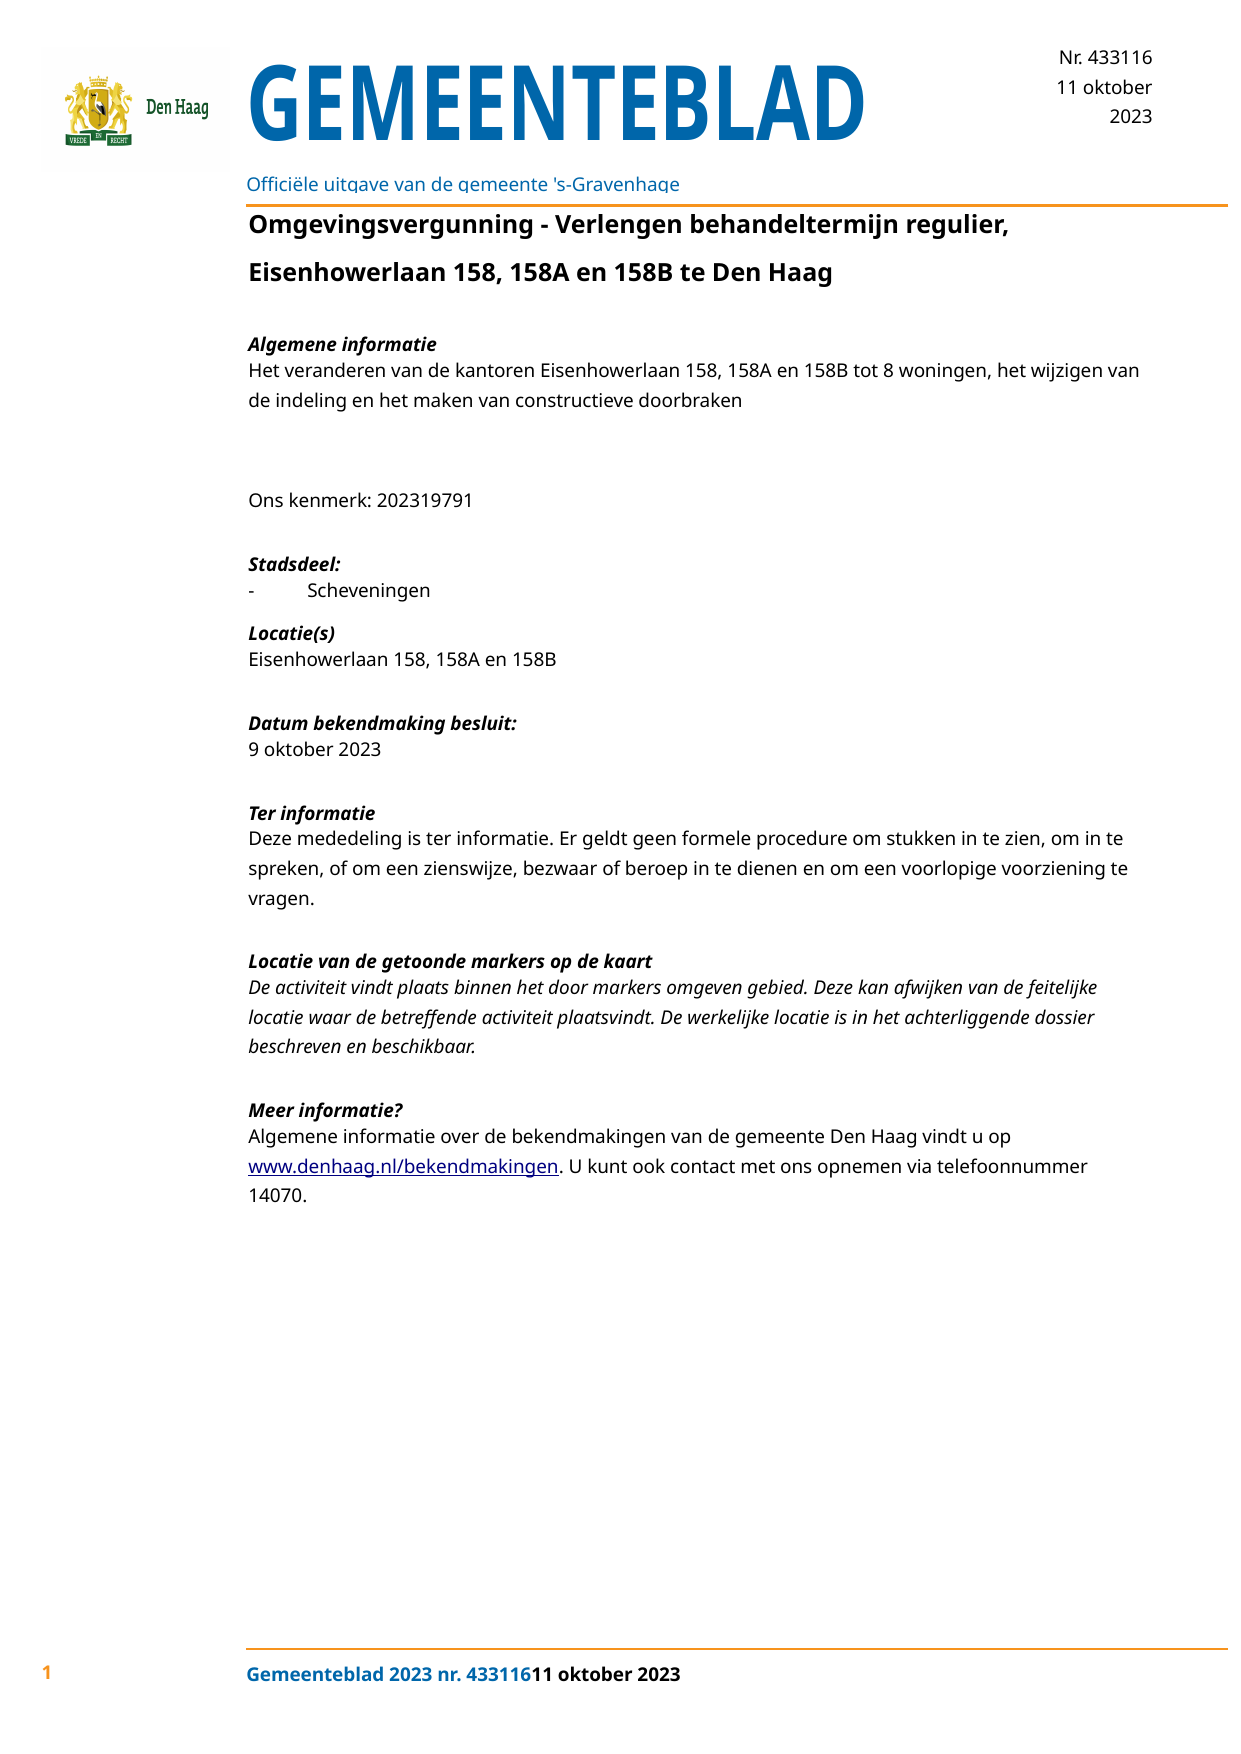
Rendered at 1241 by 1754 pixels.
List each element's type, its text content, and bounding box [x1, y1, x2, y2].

text Eisenhowerlaan 158, 158A en 158B [248, 646, 1152, 672]
text De activiteit vindt plaats binnen het door markers omgeven gebied. Deze kan afwijken van de feitelijke locatie waar de betreffende activiteit plaatsvindt. De werkelijke locatie is in het achterliggende dossier beschreven en beschikbaar. [248, 974, 1152, 1059]
text Het veranderen van de kantoren Eisenhowerlaan 158, 158A en 158B tot 8 woningen, het wijzigen van de indeling en het maken van constructieve doorbraken [248, 357, 1152, 412]
text Algemene informatie [248, 331, 1152, 357]
text Locatie van de getoonde markers op de kaart [248, 949, 1152, 974]
text Locatie(s) [248, 620, 1152, 646]
picture [41, 47, 231, 172]
text Ons kenmerk: 202319791 [248, 488, 1152, 513]
text Omgevingsvergunning - Verlengen behandeltermijn regulier, Eisenhowerlaan 158, 158A en 158B te Den Haag [248, 207, 1152, 288]
text Stadsdeel: [248, 552, 1152, 577]
text 9 oktober 2023 [248, 736, 1152, 762]
text Algemene informatie over de bekendmakingen van de gemeente Den Haag vindt u op www.denhaag.nl/bekendmakingen. U kunt ook contact met ons opnemen via telefoonnummer 14070. [248, 1123, 1152, 1208]
text Datum bekendmaking besluit: [248, 710, 1152, 736]
text Meer informatie? [248, 1097, 1152, 1123]
text Deze mededeling is ter informatie. Er geldt geen formele procedure om stukken in te zien, om in te spreken, of om een zienswijze, bezwaar of beroep in te dienen en om een voorlopige voorziening te vragen. [248, 826, 1152, 910]
text Ter informatie [248, 800, 1152, 826]
list Scheveningen [248, 577, 1152, 603]
